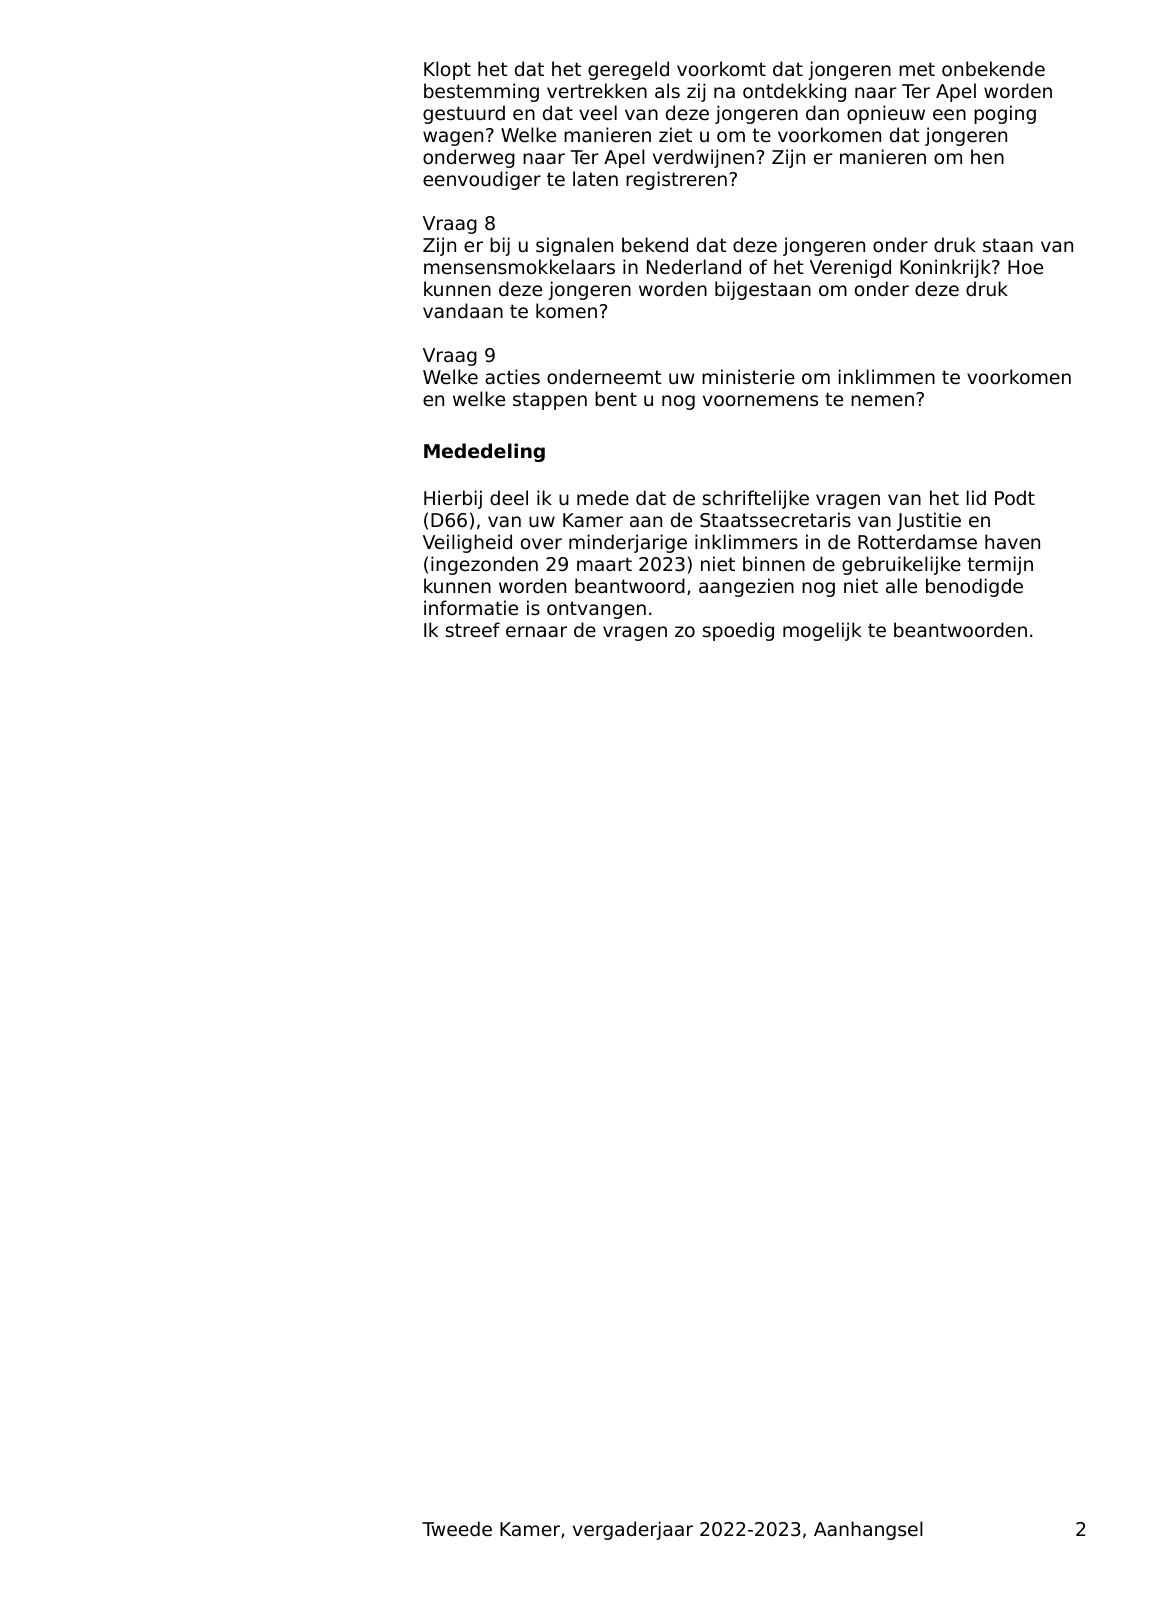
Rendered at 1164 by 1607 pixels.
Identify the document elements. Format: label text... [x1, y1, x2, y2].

text Zijn er bij u signalen bekend dat deze jongeren onder druk staan van mensensmokkelaars in Nederland of het Verenigd Koninkrijk? Hoe kunnen deze jongeren worden bijgestaan om onder deze druk vandaan te komen? [422, 235, 1087, 323]
text Vraag 8 [422, 213, 1087, 235]
text Klopt het dat het geregeld voorkomt dat jongeren met onbekende bestemming vertrekken als zij na ontdekking naar Ter Apel worden gestuurd en dat veel van deze jongeren dan opnieuw een poging wagen? Welke manieren ziet u om te voorkomen dat jongeren onderweg naar Ter Apel verdwijnen? Zijn er manieren om hen eenvoudiger te laten registreren? [422, 59, 1087, 191]
subtitle Mededeling [422, 441, 1087, 463]
text Vraag 9 [422, 345, 1087, 367]
text Welke acties onderneemt uw ministerie om inklimmen te voorkomen en welke stappen bent u nog voornemens te nemen? [422, 367, 1087, 411]
text Hierbij deel ik u mede dat de schriftelijke vragen van het lid Podt (D66), van uw Kamer aan de Staatssecretaris van Justitie en Veiligheid over minderjarige inklimmers in de Rotterdamse haven (ingezonden 29 maart 2023) niet binnen de gebruikelijke termijn kunnen worden beantwoord, aangezien nog niet alle benodigde informatie is ontvangen. [422, 488, 1087, 620]
text Ik streef ernaar de vragen zo spoedig mogelijk te beantwoorden. [422, 620, 1087, 642]
